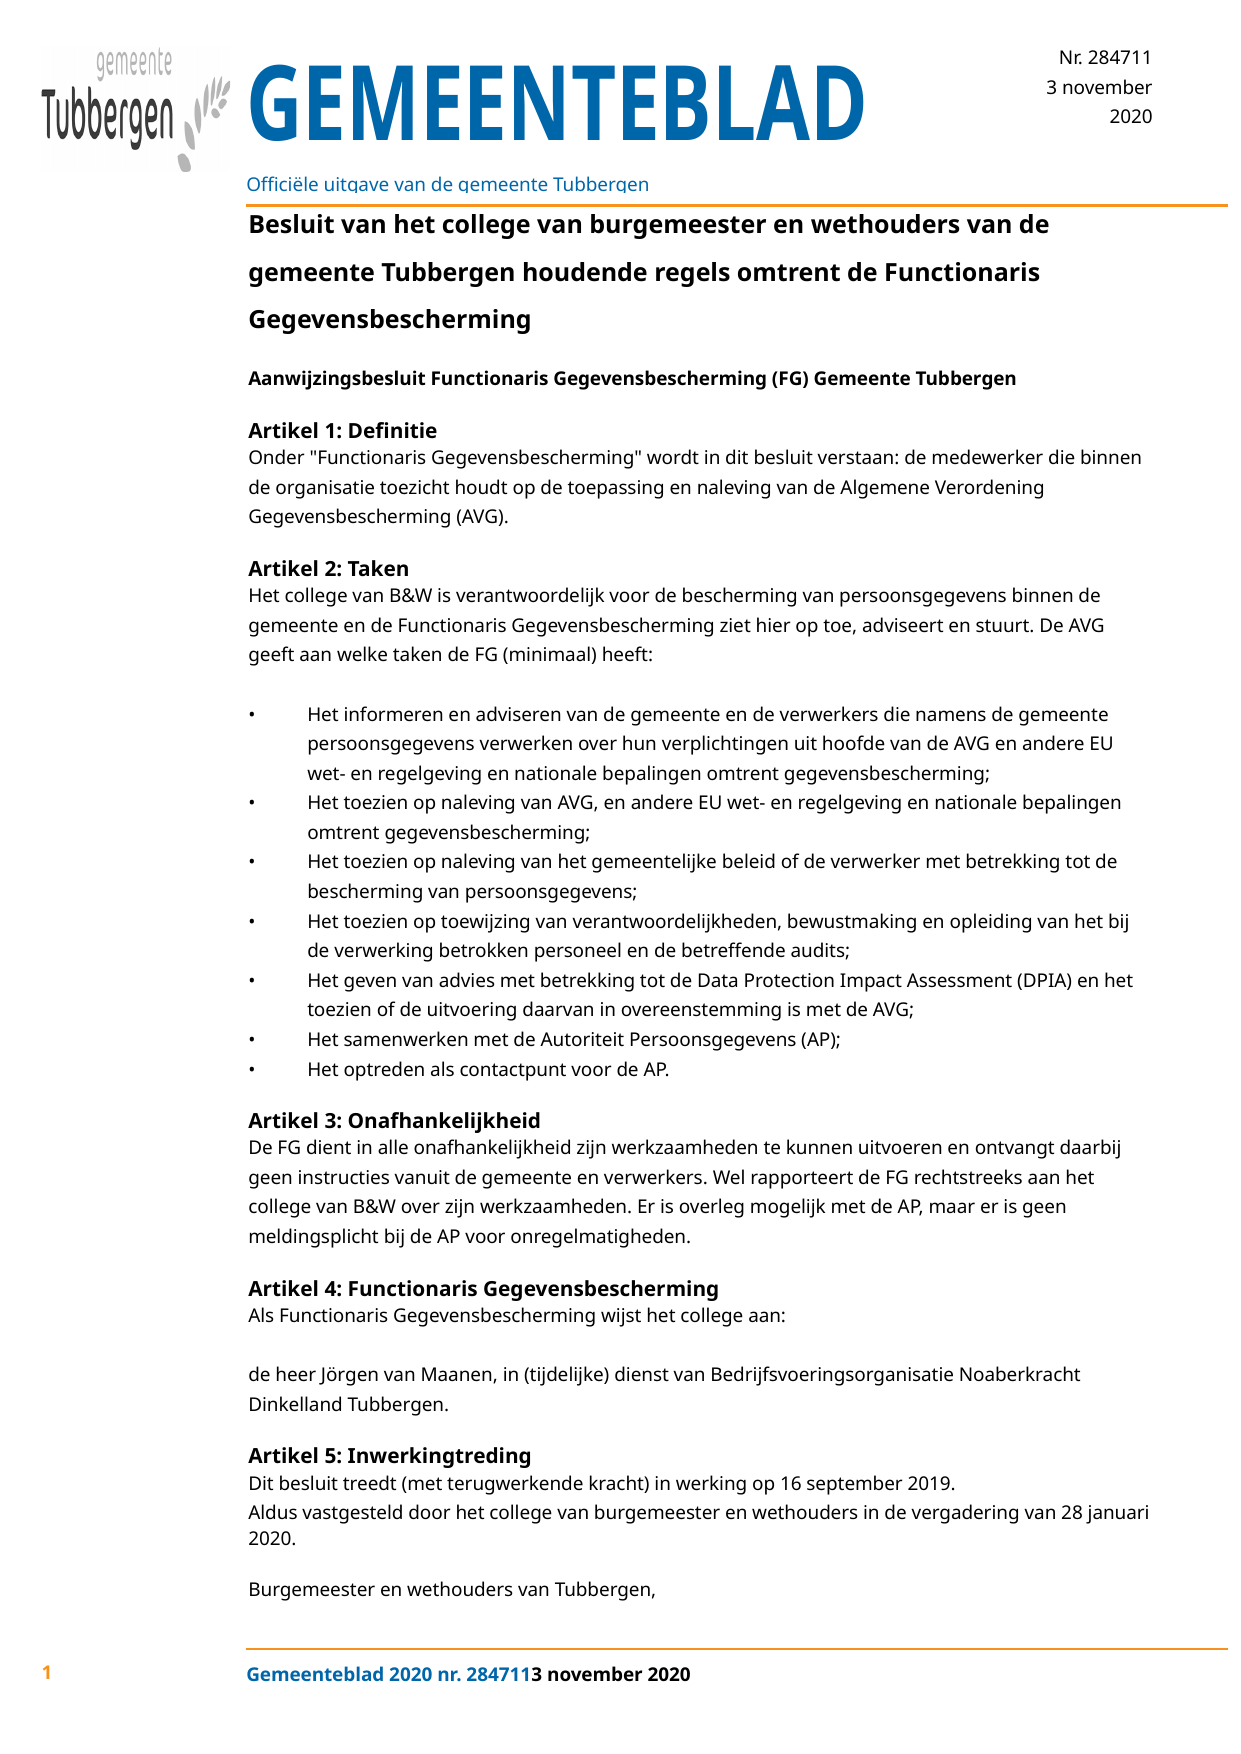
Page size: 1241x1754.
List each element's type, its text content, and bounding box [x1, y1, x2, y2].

list Het samenwerken met de Autoriteit Persoonsgegevens (AP); [248, 1026, 1152, 1052]
list Het geven van advies met betrekking tot de Data Protection Impact Assessment (DPIA) en het toezien of de uitvoering daarvan in overeenstemming is met de AVG; [248, 967, 1152, 1022]
text De FG dient in alle onafhankelijkheid zijn werkzaamheden te kunnen uitvoeren en ontvangt daarbij geen instructies vanuit de gemeente en verwerkers. Wel rapporteert de FG rechtstreeks aan het college van B&W over zijn werkzaamheden. Er is overleg mogelijk met de AP, maar er is geen meldingsplicht bij de AP voor onregelmatigheden. [248, 1134, 1152, 1249]
list Het toezien op naleving van AVG, en andere EU wet- en regelgeving en nationale bepalingen omtrent gegevensbescherming; [248, 789, 1152, 845]
text Als Functionaris Gegevensbescherming wijst het college aan: [248, 1302, 1152, 1328]
picture [41, 47, 231, 172]
text Burgemeester en wethouders van Tubbergen, [248, 1577, 1152, 1602]
text Aldus vastgesteld door het college van burgemeester en wethouders in de vergadering van 28 januari 2020. [248, 1499, 1152, 1551]
list Het informeren en adviseren van de gemeente en de verwerkers die namens de gemeente persoonsgegevens verwerken over hun verplichtingen uit hoofde van de AVG en andere EU wet- en regelgeving en nationale bepalingen omtrent gegevensbescherming; [248, 701, 1152, 786]
text Artikel 5: Inwerkingtreding [248, 1441, 1152, 1470]
text Artikel 3: Onafhankelijkheid [248, 1106, 1152, 1134]
text Aanwijzingsbesluit Functionaris Gegevensbescherming (FG) Gemeente Tubbergen [248, 366, 1152, 391]
text Het college van B&W is verantwoordelijk voor de bescherming van persoonsgegevens binnen de gemeente en de Functionaris Gegevensbescherming ziet hier op toe, adviseert en stuurt. De AVG geeft aan welke taken de FG (minimaal) heeft: [248, 582, 1152, 667]
text Artikel 1: Definitie [248, 416, 1152, 444]
text Onder "Functionaris Gegevensbescherming" wordt in dit besluit verstaan: de medewerker die binnen de organisatie toezicht houdt op de toepassing en naleving van de Algemene Verordening Gegevensbescherming (AVG). [248, 444, 1152, 529]
text Besluit van het college van burgemeester en wethouders van de gemeente Tubbergen houdende regels omtrent de Functionaris Gegevensbescherming [248, 207, 1152, 336]
list Het optreden als contactpunt voor de AP. [248, 1056, 1152, 1081]
text de heer Jörgen van Maanen, in (tijdelijke) dienst van Bedrijfsvoeringsorganisatie Noaberkracht Dinkelland Tubbergen. [248, 1361, 1152, 1417]
text Artikel 2: Taken [248, 554, 1152, 582]
list Het toezien op toewijzing van verantwoordelijkheden, bewustmaking en opleiding van het bij de verwerking betrokken personeel en de betreffende audits; [248, 908, 1152, 963]
text Dit besluit treedt (met terugwerkende kracht) in werking op 16 september 2019. [248, 1470, 1152, 1496]
list Het toezien op naleving van het gemeentelijke beleid of de verwerker met betrekking tot de bescherming van persoonsgegevens; [248, 849, 1152, 904]
text Artikel 4: Functionaris Gegevensbescherming [248, 1274, 1152, 1302]
